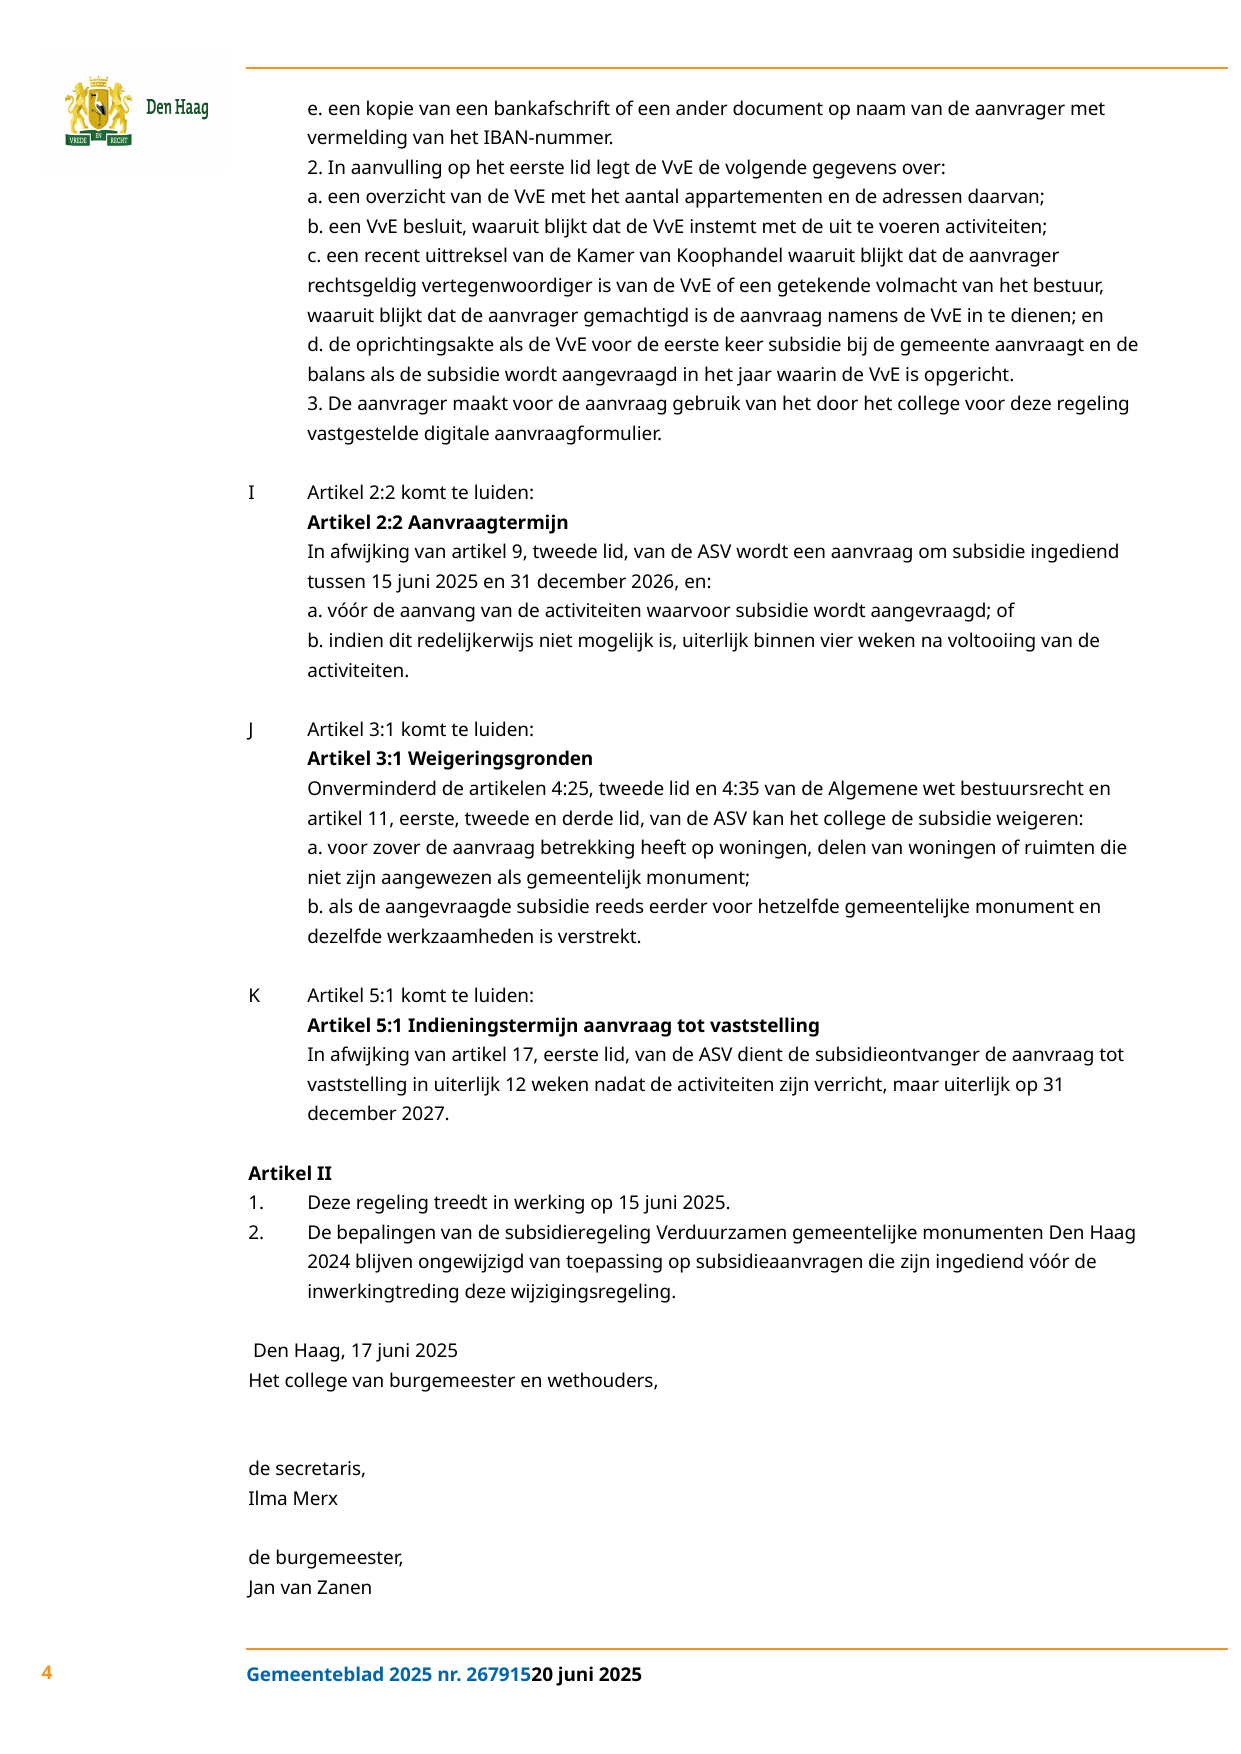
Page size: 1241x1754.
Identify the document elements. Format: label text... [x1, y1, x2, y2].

list a. een overzicht van de VvE met het aantal appartementen en de adressen daarvan; [248, 183, 1152, 209]
list De bepalingen van de subsidieregeling Verduurzamen gemeentelijke monumenten Den Haag 2024 blijven ongewijzigd van toepassing op subsidieaanvragen die zijn ingediend vóór de inwerkingtreding deze wijzigingsregeling. [248, 1219, 1152, 1304]
text Artikel II [248, 1160, 1152, 1186]
text de burgemeester, [248, 1544, 1152, 1570]
text Jan van Zanen [248, 1574, 1152, 1600]
list Deze regeling treedt in werking op 15 juni 2025. [248, 1189, 1152, 1215]
list b. als de aangevraagde subsidie reeds eerder voor hetzelfde gemeentelijke monument en dezelfde werkzaamheden is verstrekt. [248, 893, 1152, 949]
list d. de oprichtingsakte als de VvE voor de eerste keer subsidie bij de gemeente aanvraagt en de balans als de subsidie wordt aangevraagd in het jaar waarin de VvE is opgericht. [248, 331, 1152, 387]
list Artikel 3:1 Weigeringsgronden [248, 746, 1152, 771]
list Artikel 3:1 komt te luiden: [248, 716, 1152, 742]
list b. een VvE besluit, waaruit blijkt dat de VvE instemt met de uit te voeren activiteiten; [248, 213, 1152, 239]
list 3. De aanvrager maakt voor de aanvraag gebruik van het door het college voor deze regeling vastgestelde digitale aanvraagformulier. [248, 391, 1152, 446]
list e. een kopie van een bankafschrift of een ander document op naam van de aanvrager met vermelding van het IBAN-nummer. [248, 95, 1152, 150]
list Artikel 2:2 Aanvraagtermijn [248, 509, 1152, 535]
list Onverminderd de artikelen 4:25, tweede lid en 4:35 van de Algemene wet bestuursrecht en artikel 11, eerste, tweede en derde lid, van de ASV kan het college de subsidie weigeren: [248, 775, 1152, 831]
list a. vóór de aanvang van de activiteiten waarvoor subsidie wordt aangevraagd; of [248, 598, 1152, 623]
text Ilma Merx [248, 1485, 1152, 1511]
text Den Haag, ​17 juni 2025​ [248, 1337, 1152, 1363]
picture [41, 47, 231, 172]
list Artikel 2:2 komt te luiden: [248, 479, 1152, 505]
list Artikel 5:1 komt te luiden: [248, 982, 1152, 1008]
list 2. In aanvulling op het eerste lid legt de VvE de volgende gegevens over: [248, 154, 1152, 180]
list b. indien dit redelijkerwijs niet mogelijk is, uiterlijk binnen vier weken na voltooiing van de activiteiten. [248, 627, 1152, 683]
list In afwijking van artikel 17, eerste lid, van de ASV dient de subsidieontvanger de aanvraag tot vaststelling in uiterlijk 12 weken nadat de activiteiten zijn verricht, maar uiterlijk op 31 december 2027. [248, 1041, 1152, 1126]
list a. voor zover de aanvraag betrekking heeft op woningen, delen van woningen of ruimten die niet zijn aangewezen als gemeentelijk monument; [248, 834, 1152, 890]
text Het college van burgemeester en wethouders, [248, 1367, 1152, 1393]
list In afwijking van artikel 9, tweede lid, van de ASV wordt een aanvraag om subsidie ingediend tussen 15 juni 2025 en 31 december 2026, en: [248, 538, 1152, 594]
list c. een recent uittreksel van de Kamer van Koophandel waaruit blijkt dat de aanvrager rechtsgeldig vertegenwoordiger is van de VvE of een getekende volmacht van het bestuur, waaruit blijkt dat de aanvrager gemachtigd is de aanvraag namens de VvE in te dienen; en [248, 243, 1152, 328]
text de secretaris, [248, 1456, 1152, 1481]
list Artikel 5:1 Indieningstermijn aanvraag tot vaststelling [248, 1012, 1152, 1038]
